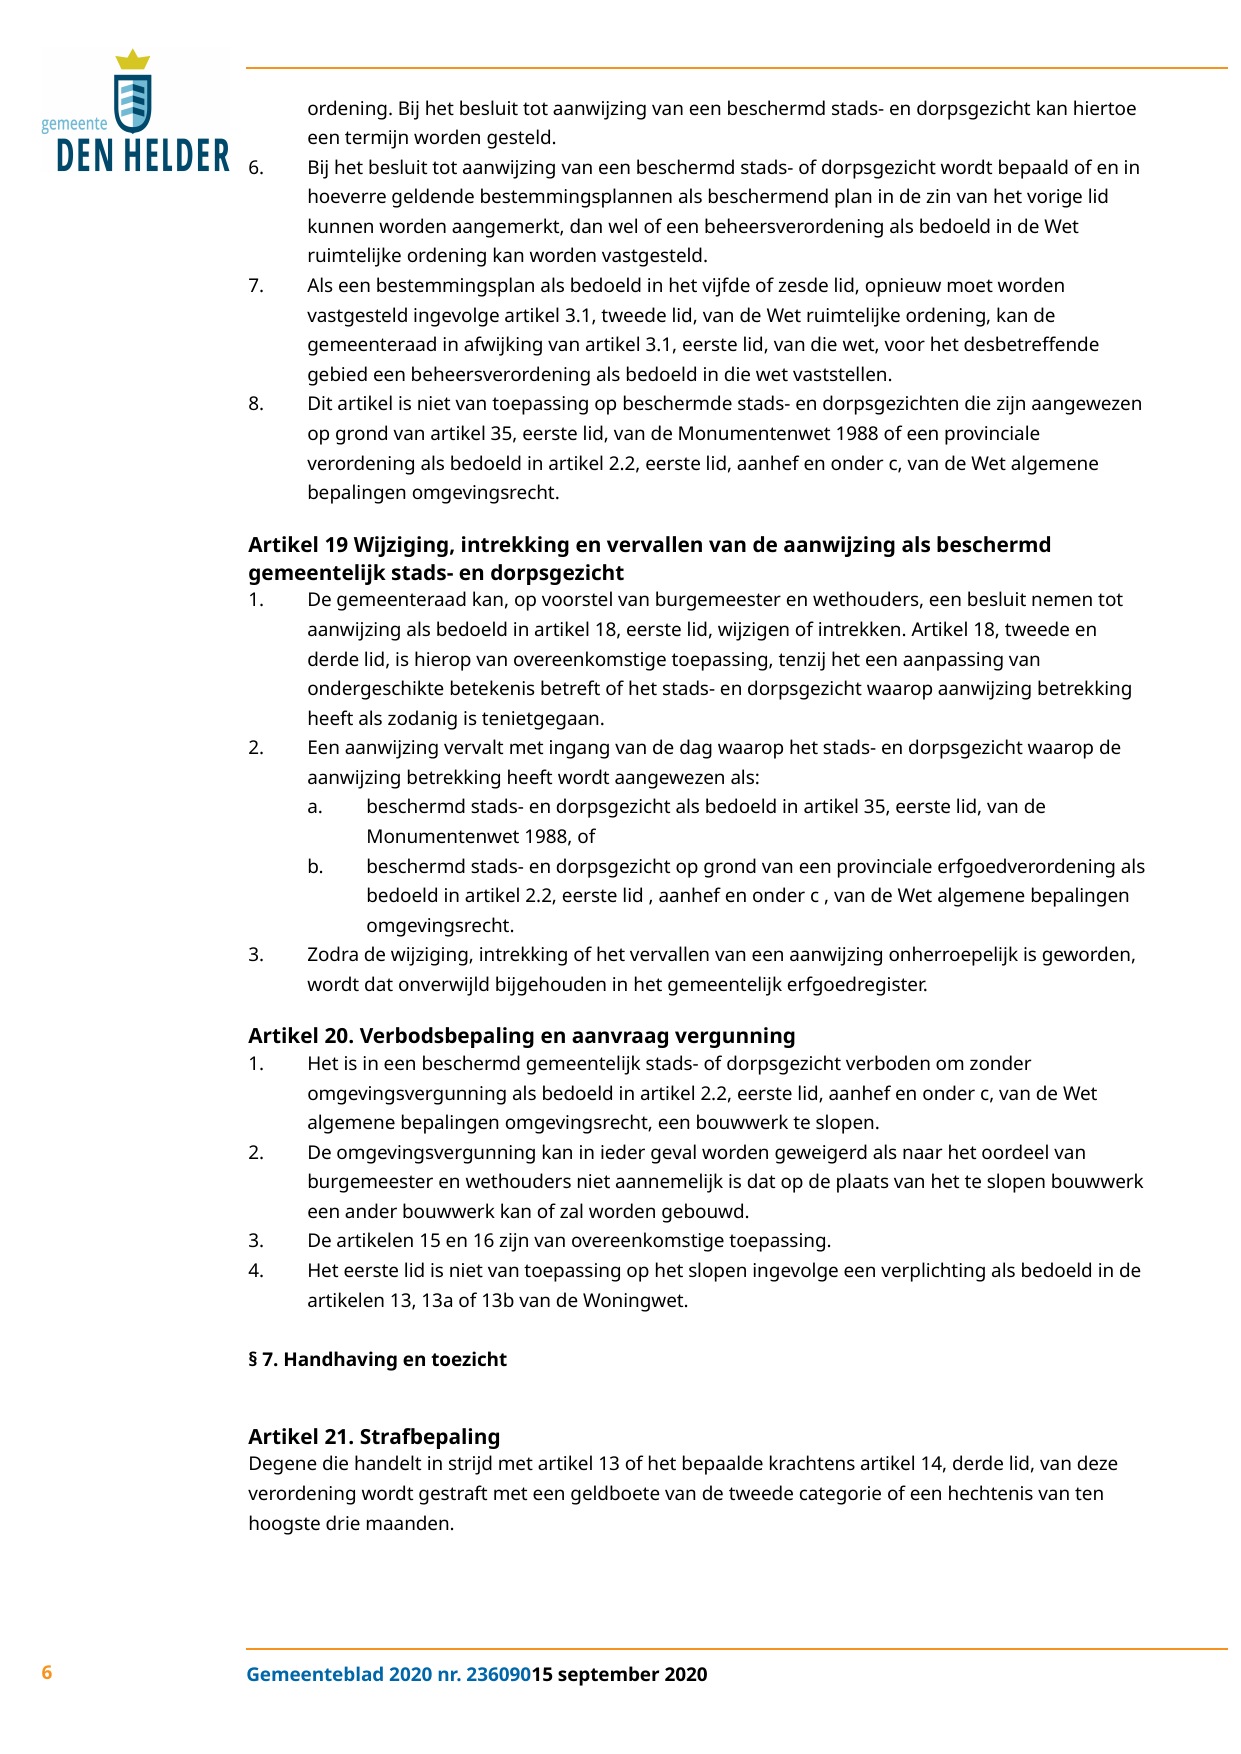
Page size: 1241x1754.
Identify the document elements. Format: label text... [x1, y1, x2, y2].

list ordening. Bij het besluit tot aanwijzing van een beschermd stads- en dorpsgezicht kan hiertoe een termijn worden gesteld. [248, 95, 1152, 150]
list De omgevingsvergunning kan in ieder geval worden geweigerd als naar het oordeel van burgemeester en wethouders niet aannemelijk is dat op de plaats van het te slopen bouwwerk een ander bouwwerk kan of zal worden gebouwd. [248, 1139, 1152, 1224]
text Artikel 20. Verbodsbepaling en aanvraag vergunning [248, 1022, 1152, 1050]
list beschermd stads- en dorpsgezicht als bedoeld in artikel 35, eerste lid, van de Monumentenwet 1988, of [307, 794, 1152, 849]
picture [130, 157, 135, 172]
picture [182, 144, 187, 165]
text Artikel 21. Strafbepaling [248, 1422, 1152, 1451]
text Artikel 19 Wijziging, intrekking en vervallen van de aanwijzing als beschermd gemeentelijk stads- en dorpsgezicht [248, 530, 1152, 587]
list Als een bestemmingsplan als bedoeld in het vijfde of zesde lid, opnieuw moet worden vastgesteld ingevolge artikel 3.1, tweede lid, van de Wet ruimtelijke ordening, kan de gemeenteraad in afwijking van artikel 3.1, eerste lid, van die wet, voor het desbetreffende gebied een beheersverordening als bedoeld in die wet vaststellen. [248, 272, 1152, 387]
list Zodra de wijziging, intrekking of het vervallen van een aanwijzing onherroepelijk is geworden, wordt dat onverwijld bijgehouden in het gemeentelijk erfgoedregister. [248, 942, 1152, 997]
list De artikelen 15 en 16 zijn van overeenkomstige toepassing. [248, 1228, 1152, 1253]
list De gemeenteraad kan, op voorstel van burgemeester en wethouders, een besluit nemen tot aanwijzing als bedoeld in artikel 18, eerste lid, wijzigen of intrekken. Artikel 18, tweede en derde lid, is hierop van overeenkomstige toepassing, tenzij het een aanpassing van ondergeschikte betekenis betreft of het stads- en dorpsgezicht waarop aanwijzing betrekking heeft als zodanig is tenietgegaan. [248, 587, 1152, 731]
picture [63, 144, 68, 165]
list beschermd stads- en dorpsgezicht op grond van een provinciale erfgoedverordening als bedoeld in artikel 2.2, eerste lid , aanhef en onder c , van de Wet algemene bepalingen omgevingsrecht. [307, 853, 1152, 938]
list Bij het besluit tot aanwijzing van een beschermd stads- of dorpsgezicht wordt bepaald of en in hoeverre geldende bestemmingsplannen als beschermend plan in de zin van het vorige lid kunnen worden aangemerkt, dan wel of een beheersverordening als bedoeld in de Wet ruimtelijke ordening kan worden vastgesteld. [248, 154, 1152, 268]
picture [100, 154, 106, 172]
list Het eerste lid is niet van toepassing op het slopen ingevolge een verplichting als bedoeld in de artikelen 13, 13a of 13b van de Woningwet. [248, 1257, 1152, 1312]
list Een aanwijzing vervalt met ingang van de dag waarop het stads- en dorpsgezicht waarop de aanwijzing betrekking heeft wordt aangewezen als: [248, 734, 1152, 790]
list Het is in een beschermd gemeentelijk stads- of dorpsgezicht verboden om zonder omgevingsvergunning als bedoeld in artikel 2.2, eerste lid, aanhef en onder c, van de Wet algemene bepalingen omgevingsrecht, een bouwwerk te slopen. [248, 1050, 1152, 1135]
picture [220, 160, 224, 172]
text Degene die handelt in strijd met artikel 13 of het bepaalde krachtens artikel 14, derde lid, van deze verordening wordt gestraft met een geldboete van de tweede categorie of een hechtenis van ten hoogste drie maanden. [248, 1451, 1152, 1535]
picture [41, 47, 231, 172]
text § 7. Handhaving en toezicht [248, 1346, 1152, 1372]
list Dit artikel is niet van toepassing op beschermde stads- en dorpsgezichten die zijn aangewezen op grond van artikel 35, eerste lid, van de Monumentenwet 1988 of een provinciale verordening als bedoeld in artikel 2.2, eerste lid, aanhef en onder c, van de Wet algemene bepalingen omgevingsrecht. [248, 391, 1152, 505]
